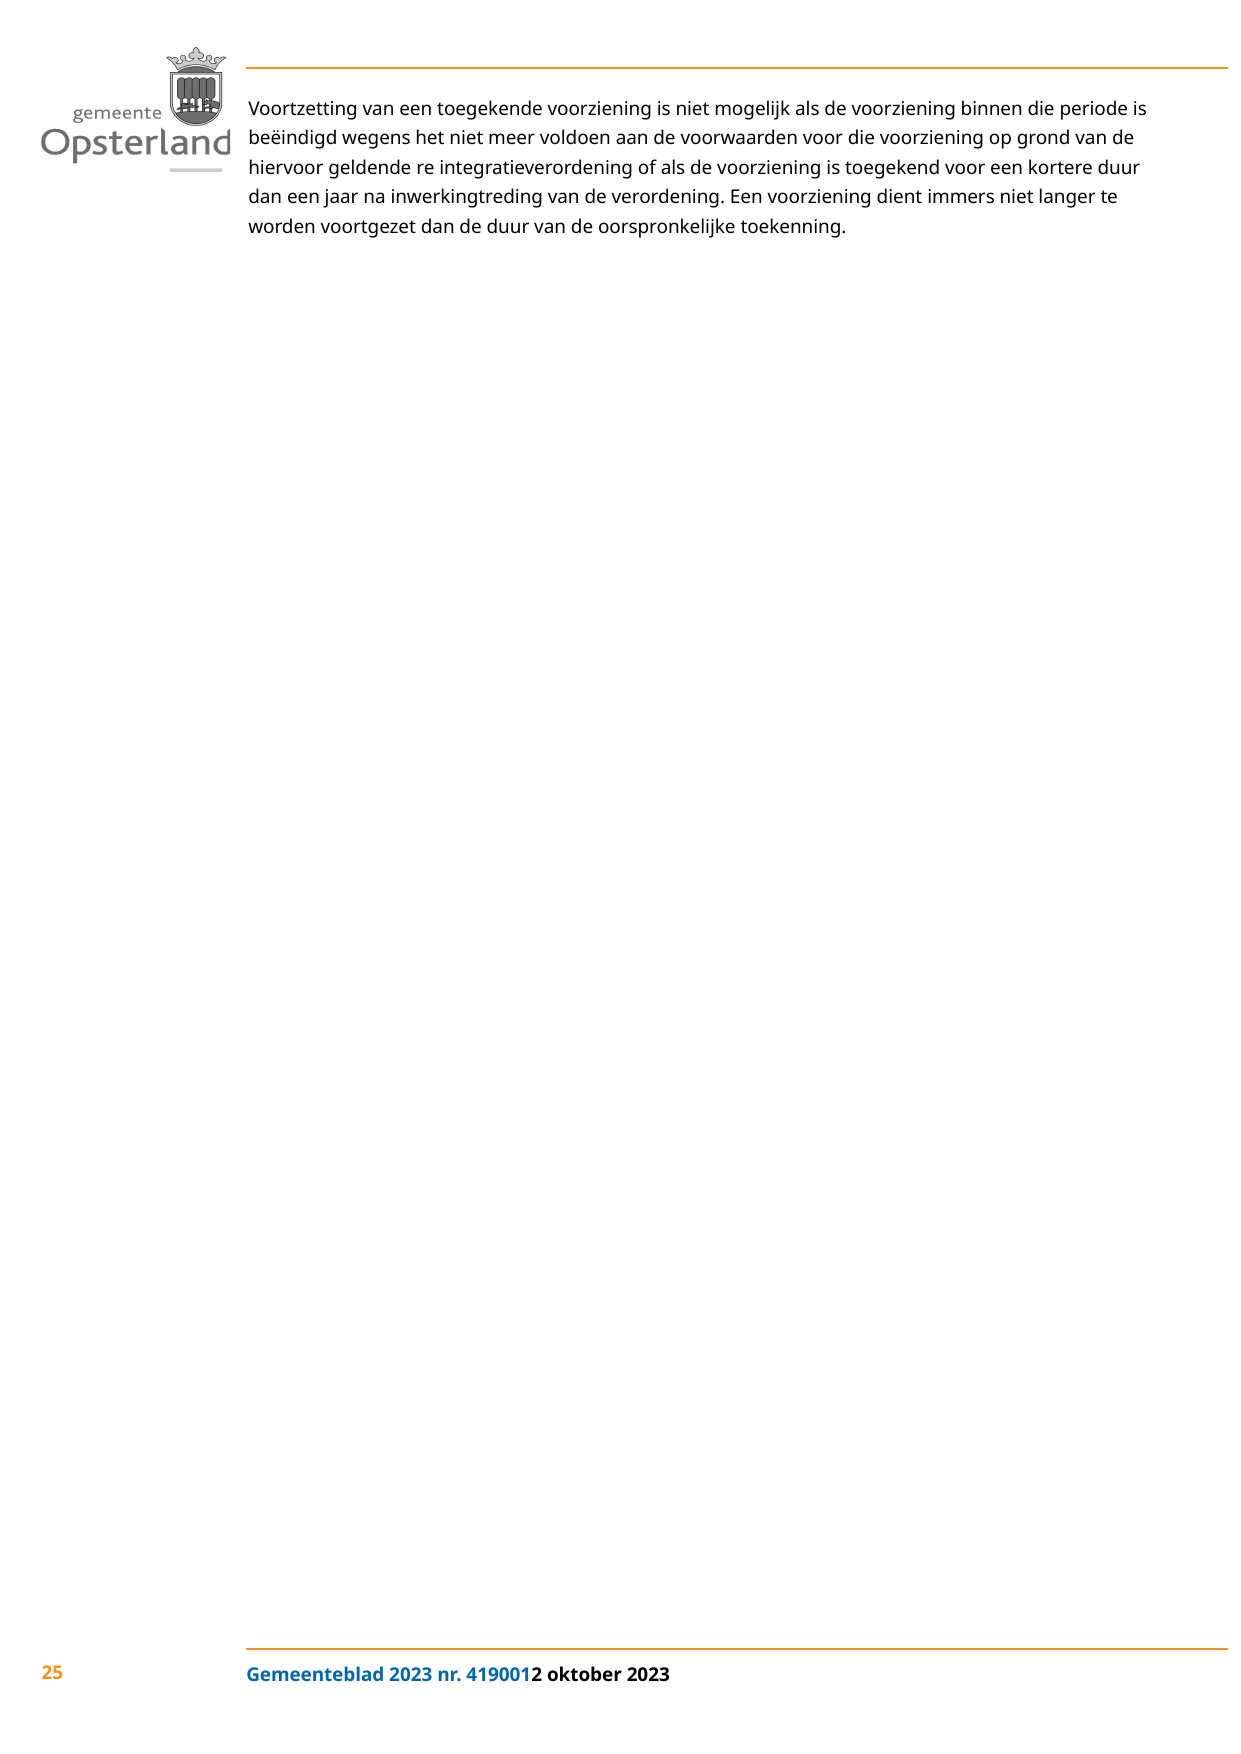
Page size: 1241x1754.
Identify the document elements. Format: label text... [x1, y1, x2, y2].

picture [41, 47, 231, 172]
text Voortzetting van een toegekende voorziening is niet mogelijk als de voorziening binnen die periode is beëindigd wegens het niet meer voldoen aan de voorwaarden voor die voorziening op grond van de hiervoor geldende re integratieverordening of als de voorziening is toegekend voor een kortere duur dan een jaar na inwerkingtreding van de verordening. Een voorziening dient immers niet langer te worden voortgezet dan de duur van de oorspronkelijke toekenning. [248, 95, 1152, 239]
